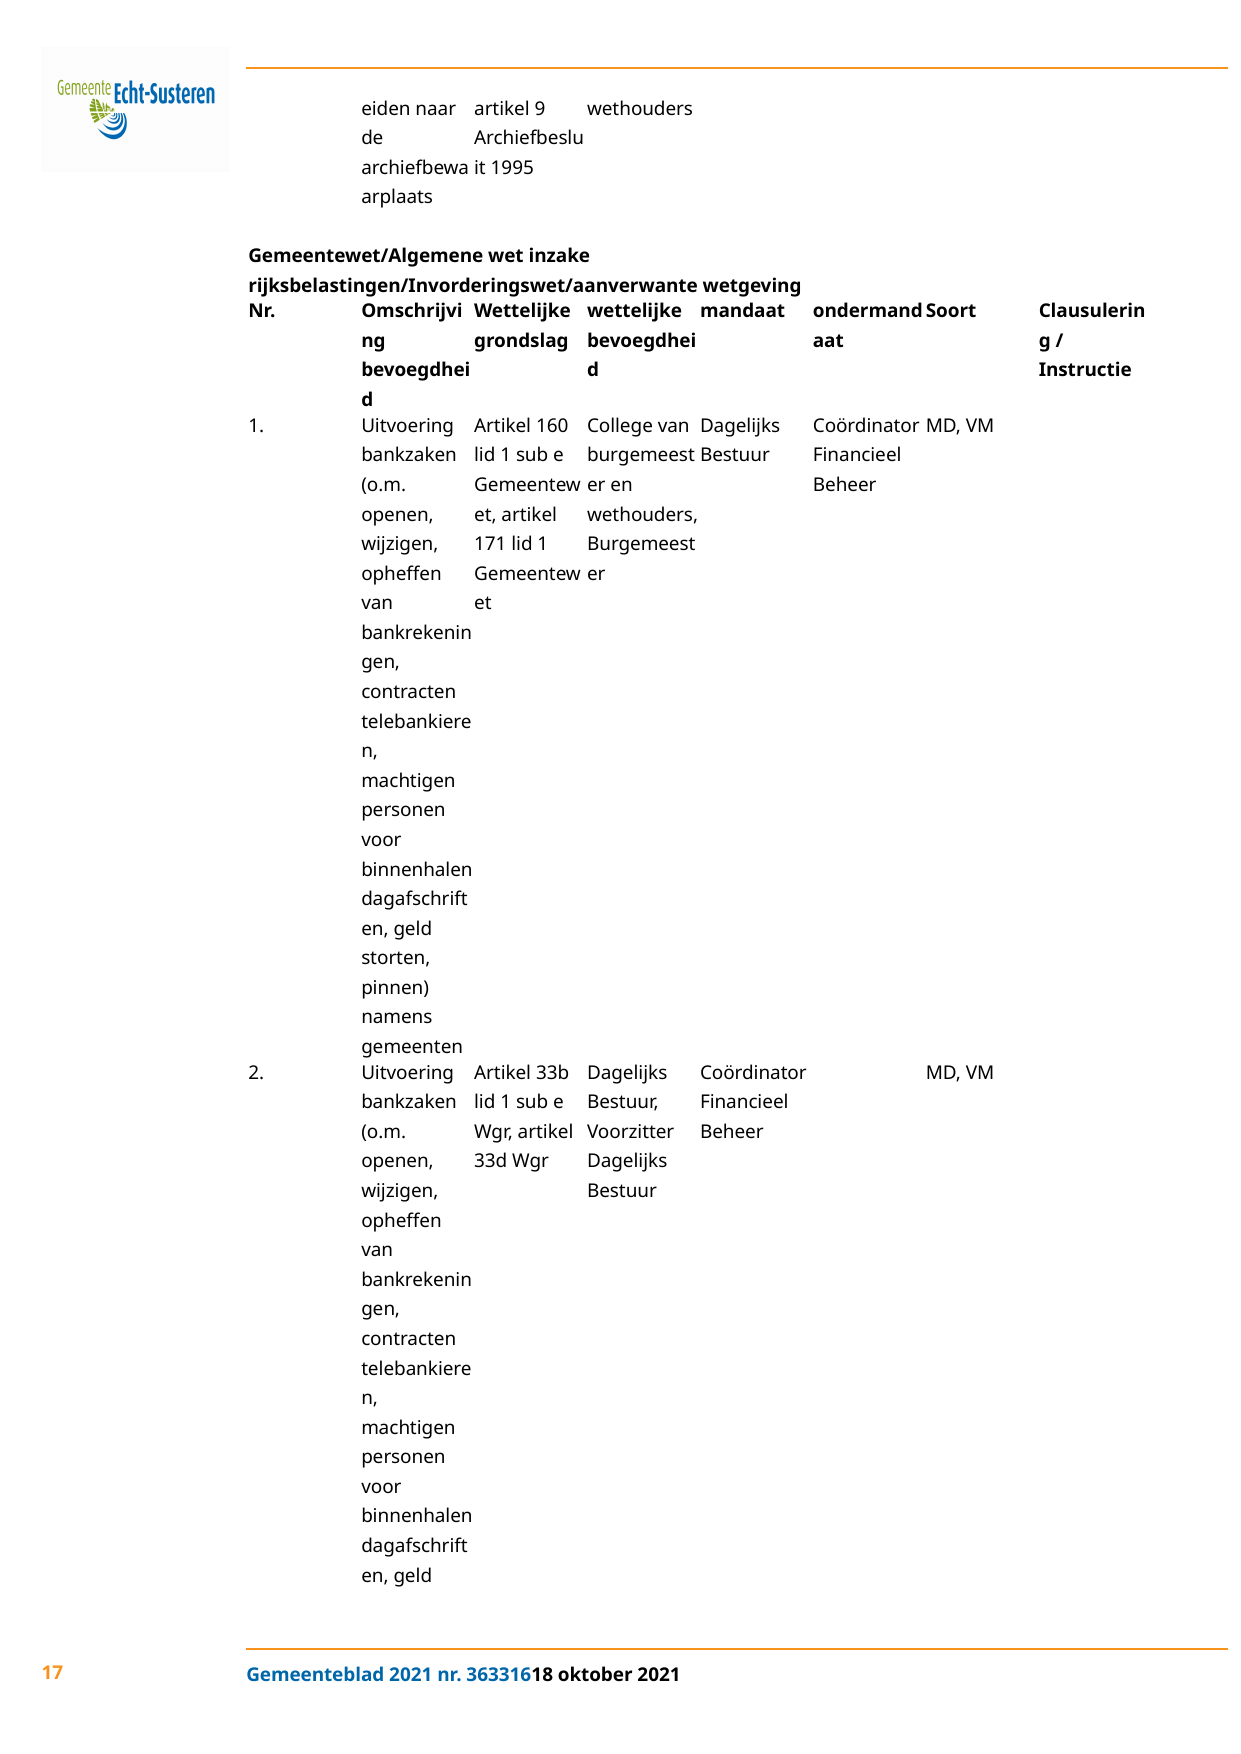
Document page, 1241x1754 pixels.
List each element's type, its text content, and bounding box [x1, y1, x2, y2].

table_cell Dagelijks Bestuur, Voorzitter Dagelijks Bestuur [587, 1059, 700, 1588]
picture [41, 47, 231, 172]
table_cell ondermandaat [813, 298, 926, 412]
table_header [926, 242, 1038, 297]
table_cell Uitvoering bankzaken (o.m. openen, wijzigen, opheffen van bankrekeningen, contracten telebankieren, machtigen personen voor binnenhalen dagafschriften, geld storten, pinnen) namens gemeenten [361, 412, 474, 1059]
table_cell [700, 95, 813, 209]
table_cell Coördinator Financieel Beheer [700, 1059, 813, 1588]
table_cell 2. [248, 1059, 361, 1588]
table_cell Artikel 33b lid 1 sub e Wgr, artikel 33d Wgr [474, 1059, 587, 1588]
table_cell Dagelijks Bestuur [700, 412, 813, 1059]
table_cell mandaat [700, 298, 813, 412]
table_cell Clausulering / Instructie [1039, 298, 1152, 412]
table_cell Artikel 160 lid 1 sub e Gemeentewet, artikel 171 lid 1 Gemeentewet [474, 412, 587, 1059]
table_cell MD, VM [926, 1059, 1038, 1588]
table_cell Uitvoering bankzaken (o.m. openen, wijzigen, opheffen van bankrekeningen, contracten telebankieren, machtigen personen voor binnenhalen dagafschriften, geld [361, 1059, 474, 1588]
table_cell 1. [248, 412, 361, 1059]
table_cell [926, 95, 1038, 209]
table_cell Coördinator Financieel Beheer [813, 412, 926, 1059]
table_cell Soort [926, 298, 1038, 412]
table_cell eiden naar de archiefbewaarplaats [361, 95, 474, 209]
table_cell wettelijke bevoegdheid [587, 298, 700, 412]
table_cell wethouders [587, 95, 700, 209]
table_cell [1039, 412, 1152, 1059]
table_cell [1039, 95, 1152, 209]
table_cell artikel 9 Archiefbesluit 1995 [474, 95, 587, 209]
table_header Gemeentewet/Algemene wet inzake rijksbelastingen/Invorderingswet/aanverwante wetgeving [248, 242, 926, 297]
table_cell [248, 95, 361, 209]
table_cell Nr. [248, 298, 361, 412]
table_cell Wettelijke grondslag [474, 298, 587, 412]
table_cell College van burgemeester en wethouders, Burgemeester [587, 412, 700, 1059]
table_cell Omschrijving bevoegdheid [361, 298, 474, 412]
table_cell MD, VM [926, 412, 1038, 1059]
table_cell [813, 1059, 926, 1588]
table_cell [813, 95, 926, 209]
table_header [1039, 242, 1152, 297]
table_cell [1039, 1059, 1152, 1588]
